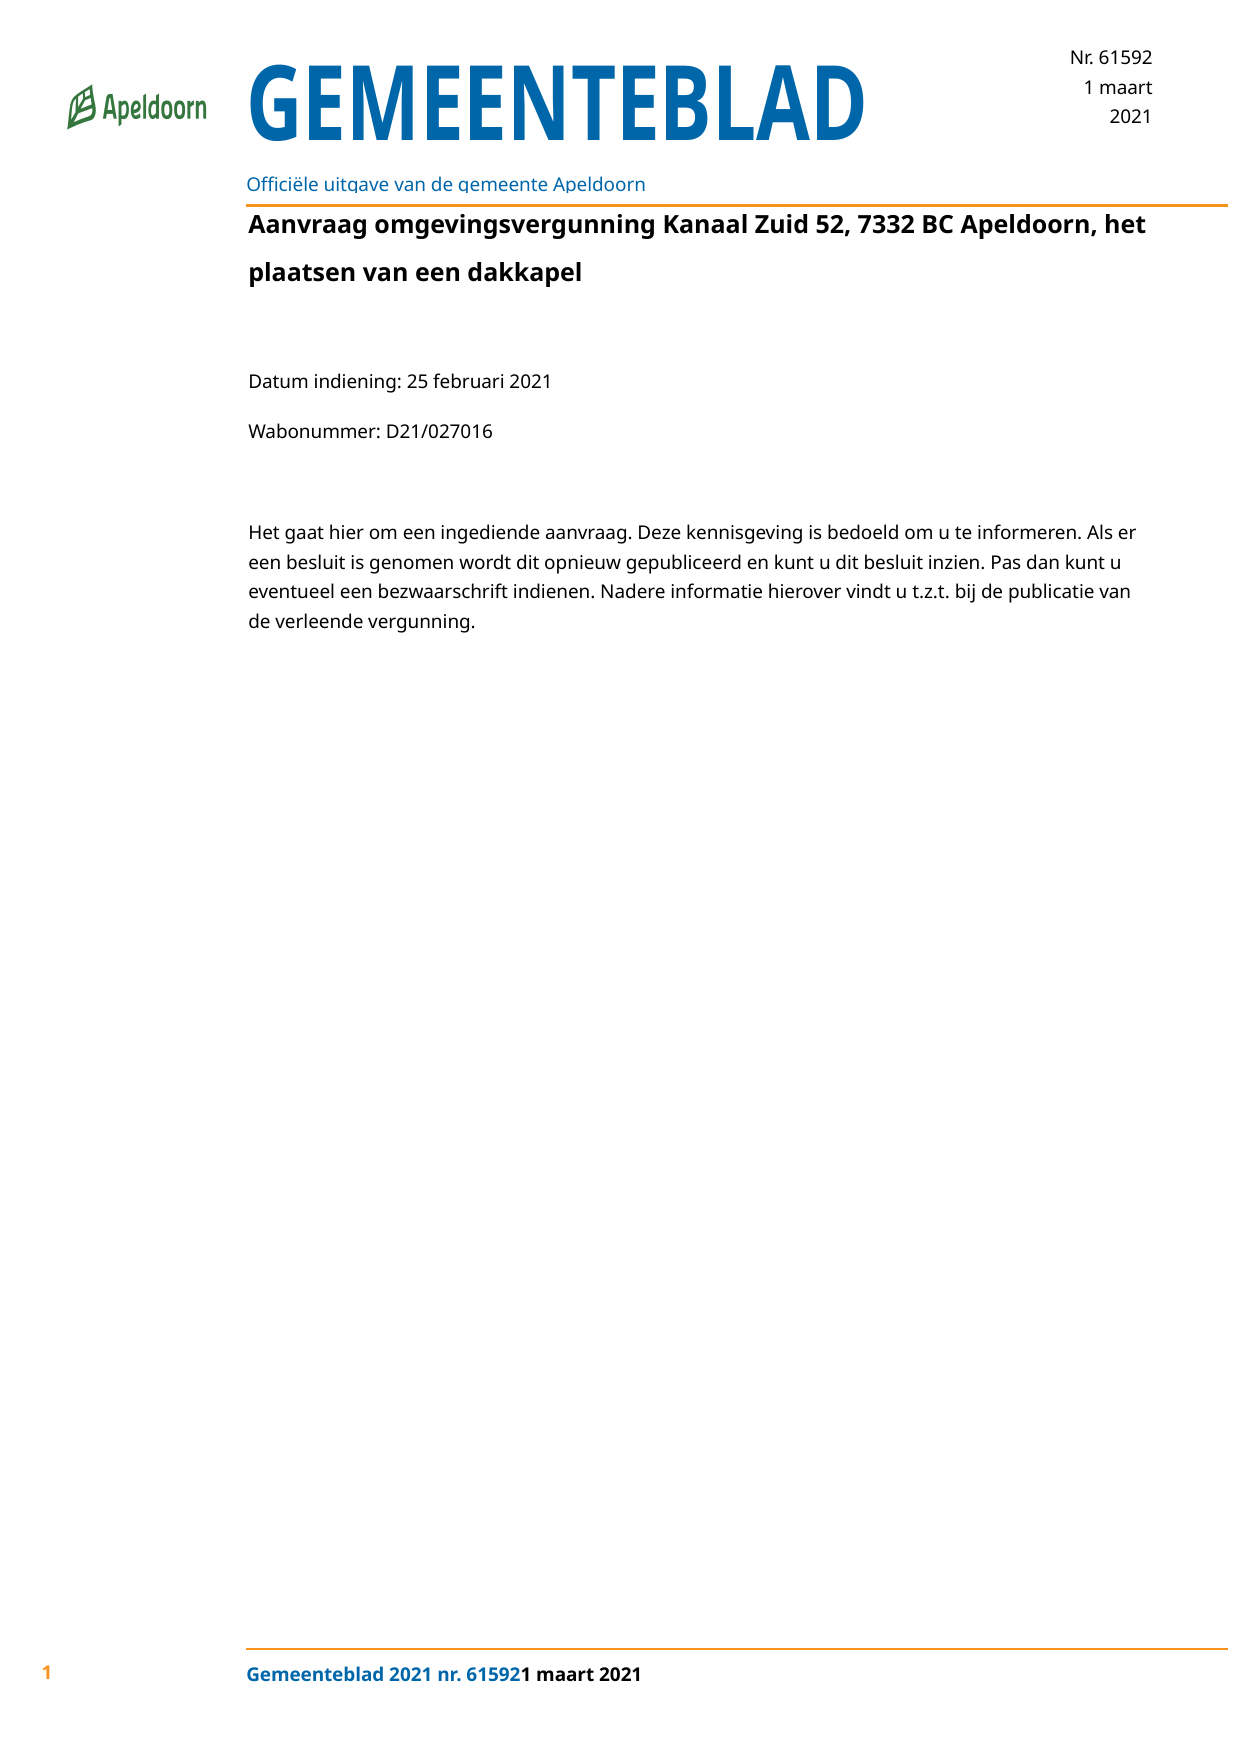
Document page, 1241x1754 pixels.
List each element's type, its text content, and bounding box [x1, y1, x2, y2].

text Datum indiening: 25 februari 2021 [248, 368, 1152, 394]
text Aanvraag omgevingsvergunning Kanaal Zuid 52, 7332 BC Apeldoorn, het plaatsen van een dakkapel [248, 207, 1152, 288]
picture [41, 47, 231, 172]
text Wabonummer: D21/027016 [248, 419, 1152, 444]
text Het gaat hier om een ingediende aanvraag. Deze kennisgeving is bedoeld om u te informeren. Als er een besluit is genomen wordt dit opnieuw gepubliceerd en kunt u dit besluit inzien. Pas dan kunt u eventueel een bezwaarschrift indienen. Nadere informatie hierover vindt u t.z.t. bij de publicatie van de verleende vergunning. [248, 519, 1152, 634]
